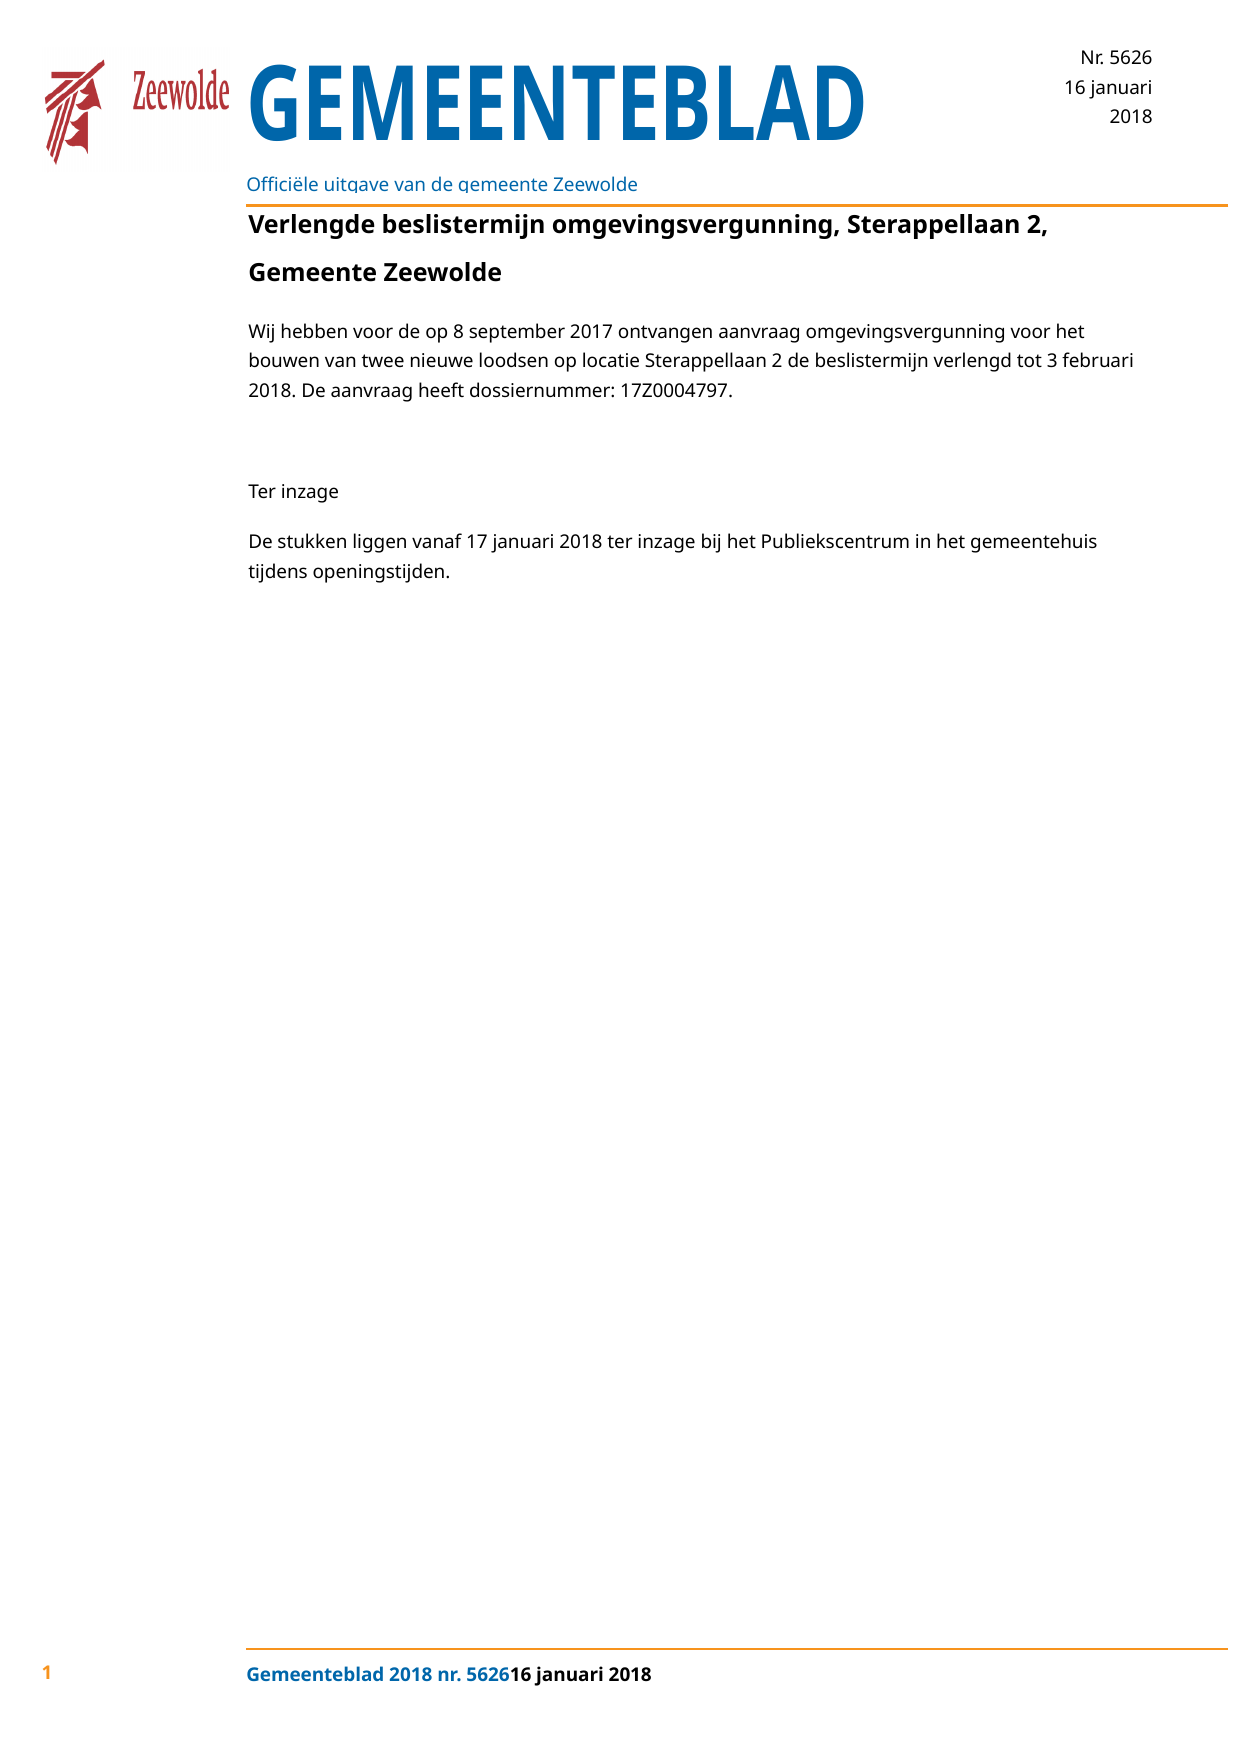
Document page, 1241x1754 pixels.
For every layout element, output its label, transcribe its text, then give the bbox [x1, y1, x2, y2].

text Wij hebben voor de op 8 september 2017 ontvangen aanvraag omgevingsvergunning voor het bouwen van twee nieuwe loodsen op locatie Sterappellaan 2 de beslistermijn verlengd tot 3 februari 2018. De aanvraag heeft dossiernummer: 17Z0004797. [248, 318, 1152, 403]
text De stukken liggen vanaf 17 januari 2018 ter inzage bij het Publiekscentrum in het gemeentehuis tijdens openingstijden. [248, 528, 1152, 584]
text Ter inzage [248, 478, 1152, 504]
text Verlengde beslistermijn omgevingsvergunning, Sterappellaan 2, Gemeente Zeewolde [248, 207, 1152, 288]
picture [41, 47, 231, 172]
